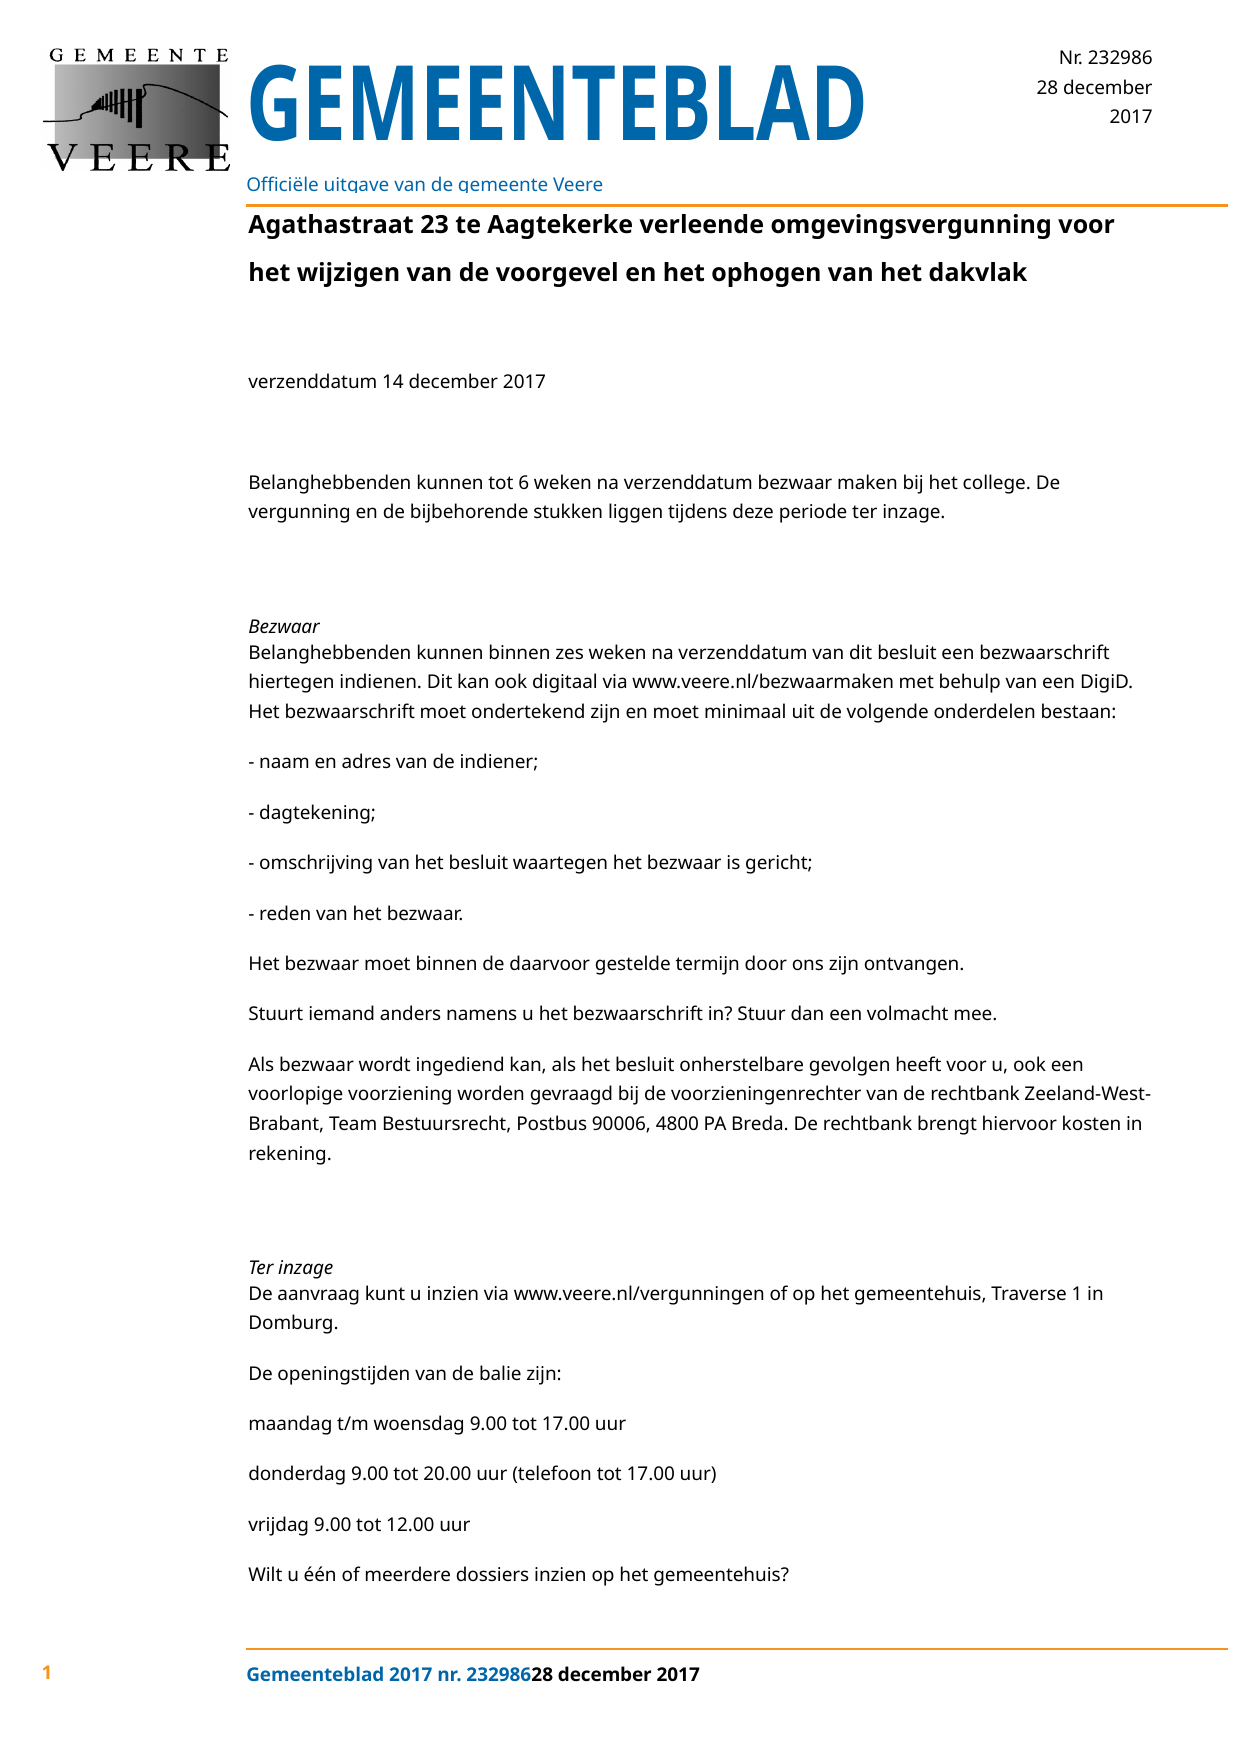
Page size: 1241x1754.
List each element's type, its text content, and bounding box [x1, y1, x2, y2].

picture [41, 47, 231, 172]
text De aanvraag kunt u inzien via www.veere.nl/vergunningen of op het gemeentehuis, Traverse 1 in Domburg. [248, 1280, 1152, 1335]
text Wilt u één of meerdere dossiers inzien op het gemeentehuis? [248, 1561, 1152, 1587]
text verzenddatum 14 december 2017 [248, 368, 1152, 394]
text Belanghebbenden kunnen tot 6 weken na verzenddatum bezwaar maken bij het college. De vergunning en de bijbehorende stukken liggen tijdens deze periode ter inzage. [248, 469, 1152, 524]
text Stuurt iemand anders namens u het bezwaarschrift in? Stuur dan een volmacht mee. [248, 1001, 1152, 1026]
text donderdag 9.00 tot 20.00 uur (telefoon tot 17.00 uur) [248, 1461, 1152, 1486]
text Bezwaar [248, 613, 1152, 639]
text vrijdag 9.00 tot 12.00 uur [248, 1511, 1152, 1537]
text Als bezwaar wordt ingediend kan, als het besluit onherstelbare gevolgen heeft voor u, ook een voorlopige voorziening worden gevraagd bij de voorzieningenrechter van de rechtbank Zeeland-West-Brabant, Team Bestuursrecht, Postbus 90006, 4800 PA Breda. De rechtbank brengt hiervoor kosten in rekening. [248, 1051, 1152, 1165]
text - reden van het bezwaar. [248, 900, 1152, 925]
text Belanghebbenden kunnen binnen zes weken na verzenddatum van dit besluit een bezwaarschrift hiertegen indienen. Dit kan ook digitaal via www.veere.nl/bezwaarmaken met behulp van een DigiD. Het bezwaarschrift moet ondertekend zijn en moet minimaal uit de volgende onderdelen bestaan: [248, 639, 1152, 724]
text Agathastraat 23 te Aagtekerke verleende omgevingsvergunning voor het wijzigen van de voorgevel en het ophogen van het dakvlak [248, 207, 1152, 288]
text De openingstijden van de balie zijn: [248, 1360, 1152, 1386]
text maandag t/m woensdag 9.00 tot 17.00 uur [248, 1410, 1152, 1436]
text - naam en adres van de indiener; [248, 748, 1152, 774]
text Ter inzage [248, 1254, 1152, 1280]
text - dagtekening; [248, 799, 1152, 824]
text Het bezwaar moet binnen de daarvoor gestelde termijn door ons zijn ontvangen. [248, 950, 1152, 976]
text - omschrijving van het besluit waartegen het bezwaar is gericht; [248, 849, 1152, 875]
